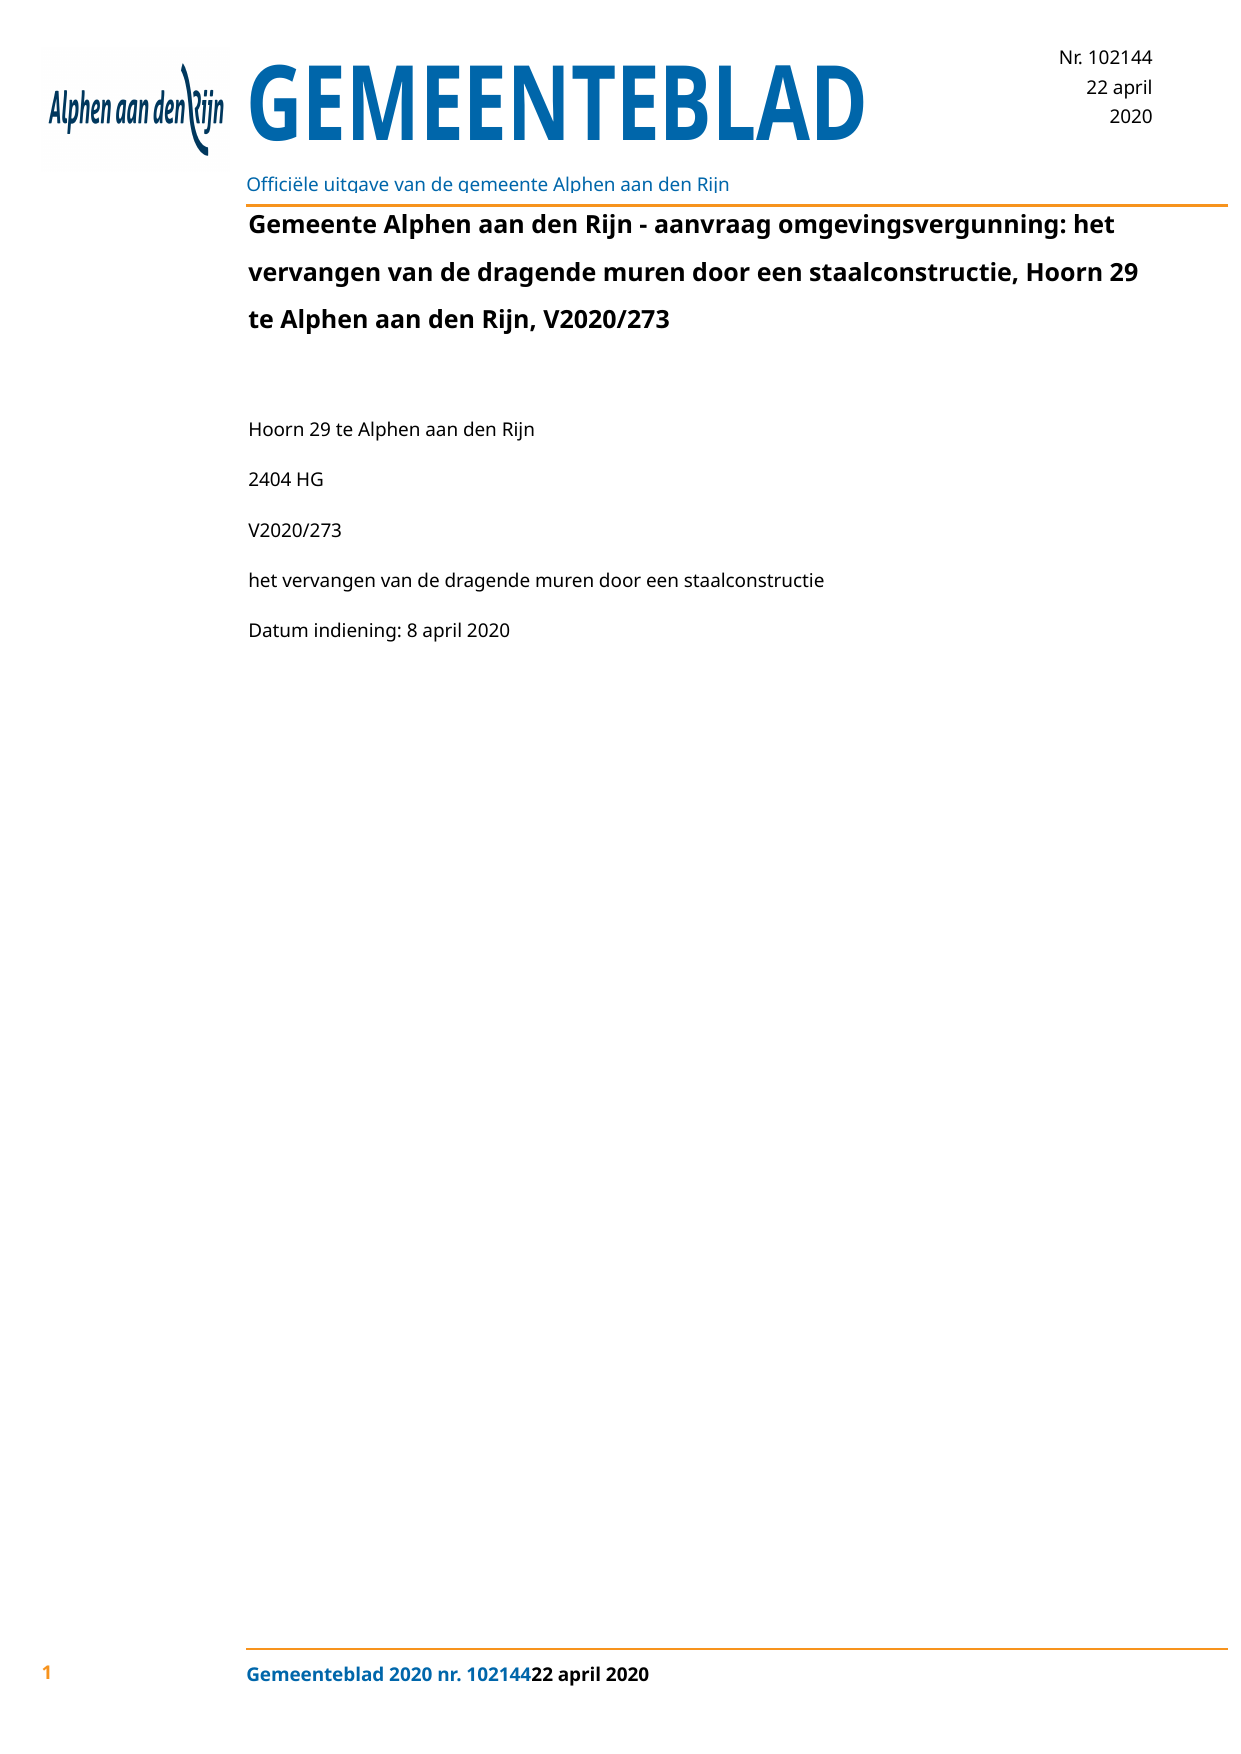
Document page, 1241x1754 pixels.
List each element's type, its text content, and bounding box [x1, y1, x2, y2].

text V2020/273 [248, 517, 1152, 542]
text 2404 HG [248, 466, 1152, 492]
text Datum indiening: 8 april 2020 [248, 618, 1152, 643]
text het vervangen van de dragende muren door een staalconstructie [248, 567, 1152, 593]
text Gemeente Alphen aan den Rijn - aanvraag omgevingsvergunning: het vervangen van de dragende muren door een staalconstructie, Hoorn 29 te Alphen aan den Rijn, V2020/273 [248, 207, 1152, 336]
picture [41, 47, 231, 172]
text Hoorn 29 te Alphen aan den Rijn [248, 416, 1152, 442]
